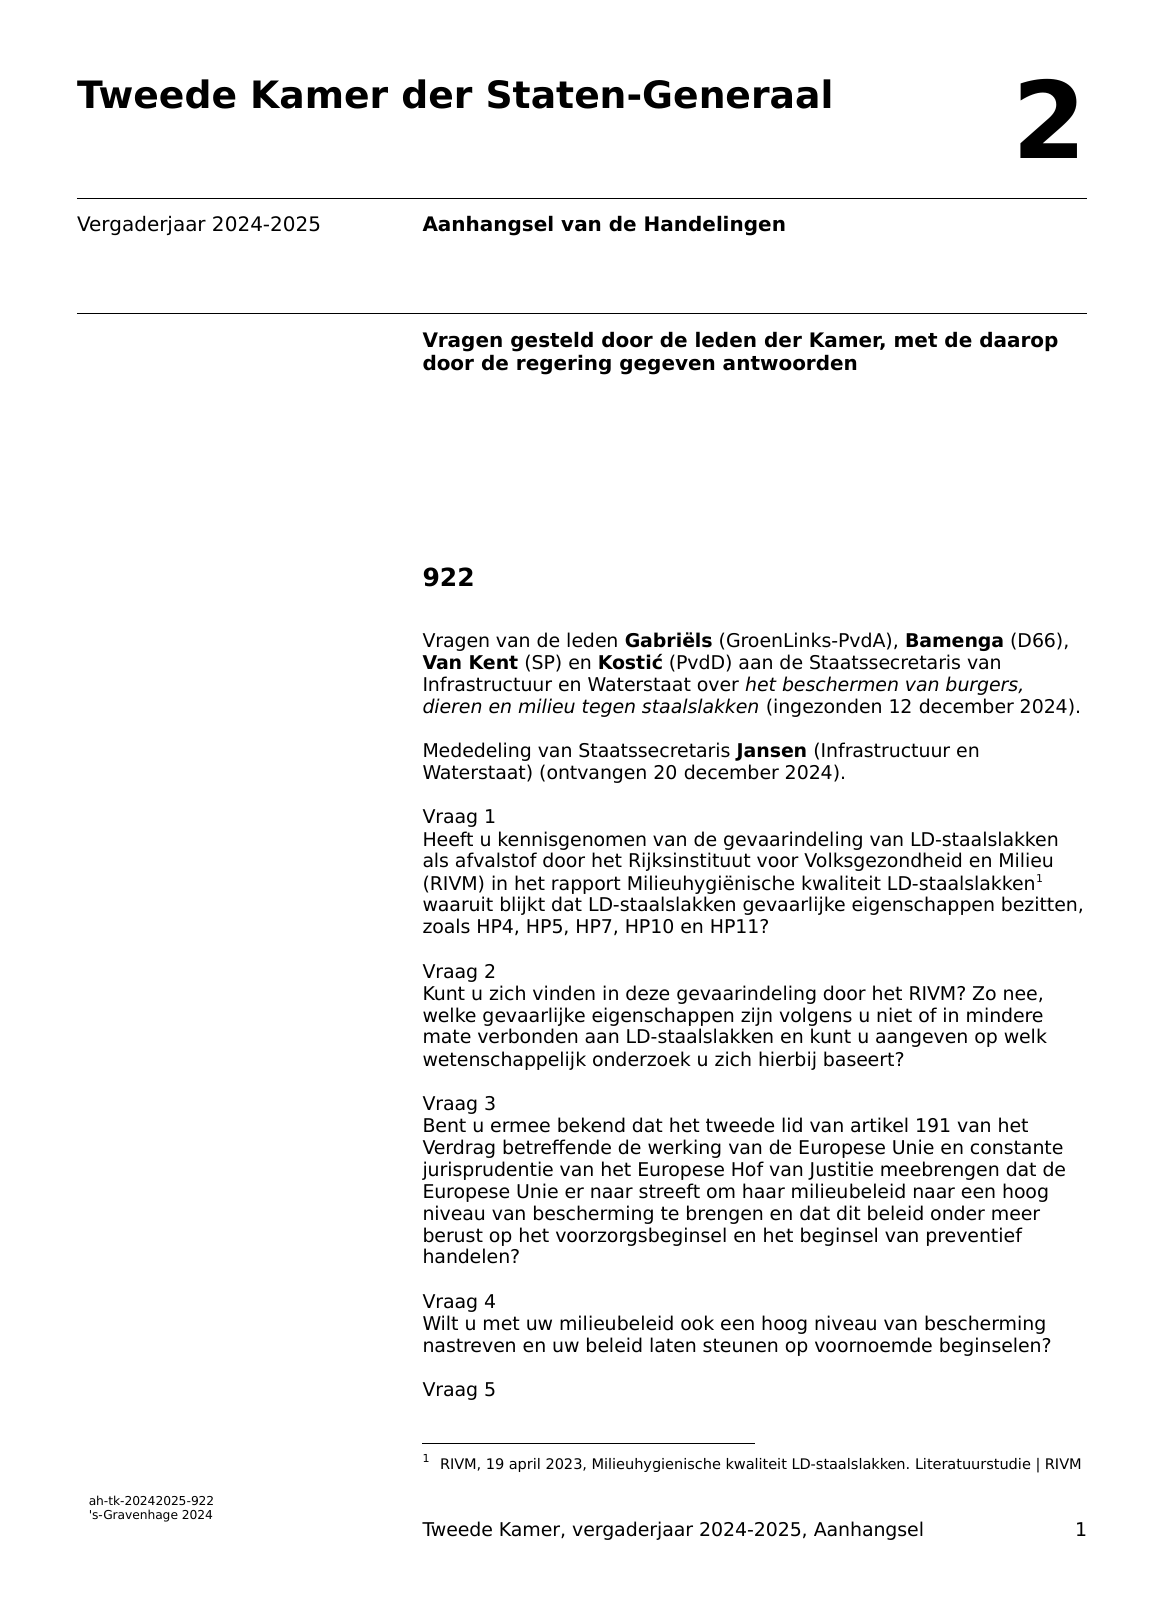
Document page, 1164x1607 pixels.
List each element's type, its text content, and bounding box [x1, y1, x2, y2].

text Vraag 5 [422, 1379, 1087, 1401]
text Vragen van de leden Gabriëls (GroenLinks-PvdA), Bamenga (D66), Van Kent (SP) en Kostić (PvdD) aan de Staatssecretaris van Infrastructuur en Waterstaat over het beschermen van burgers, dieren en milieu tegen staalslakken (ingezonden 12 december 2024). [422, 630, 1087, 718]
text ah-tk-20242025-922 [88, 1494, 323, 1508]
table_cell [77, 314, 422, 375]
text 's-Gravenhage 2024 [88, 1508, 323, 1522]
text Vraag 1 [422, 806, 1087, 828]
text Vraag 3 [422, 1093, 1087, 1114]
text Kunt u zich vinden in deze gevaarindeling door het RIVM? Zo nee, welke gevaarlijke eigenschappen zijn volgens u niet of in mindere mate verbonden aan LD-staalslakken en kunt u aangeven op welk wetenschappelijk onderzoek u zich hierbij baseert? [422, 982, 1087, 1070]
text Vraag 4 [422, 1291, 1087, 1313]
table_cell Aanhangsel van de Handelingen [422, 199, 1087, 313]
text Wilt u met uw milieubeleid ook een hoog niveau van bescherming nastreven en uw beleid laten steunen op voornoemde beginselen? [422, 1313, 1087, 1357]
table_header 2 [886, 59, 1087, 198]
table_header Tweede Kamer der Staten-Generaal [77, 59, 886, 198]
table_cell Vragen gesteld door de leden der Kamer, met de daarop door de regering gegeven antwoorden [422, 314, 1087, 375]
text Vraag 2 [422, 961, 1087, 982]
text Heeft u kennisgenomen van de gevaarindeling van LD-staalslakken als afvalstof door het Rijksinstituut voor Volksgezondheid en Milieu (RIVM) in het rapport Milieuhygiënische kwaliteit LD-staalslakken waaruit blijkt dat LD-staalslakken gevaarlijke eigenschappen bezitten, zoals HP4, HP5, HP7, HP10 en HP11? [422, 828, 1087, 938]
text Mededeling van Staatssecretaris Jansen (Infrastructuur en Waterstaat) (ontvangen 20 december 2024). [422, 740, 1087, 784]
text RIVM, 19 april 2023, Milieuhygienische kwaliteit LD-staalslakken. Literatuurstudie | RIVM [422, 1452, 1087, 1474]
table_cell Vergaderjaar 2024-2025 [77, 199, 422, 313]
text 922 [422, 563, 1087, 592]
text Bent u ermee bekend dat het tweede lid van artikel 191 van het Verdrag betreffende de werking van de Europese Unie en constante jurisprudentie van het Europese Hof van Justitie meebrengen dat de Europese Unie er naar streeft om haar milieu­beleid naar een hoog niveau van bescherming te brengen en dat dit beleid onder meer berust op het voorzorgs­beginsel en het beginsel van preventief handelen? [422, 1114, 1087, 1268]
